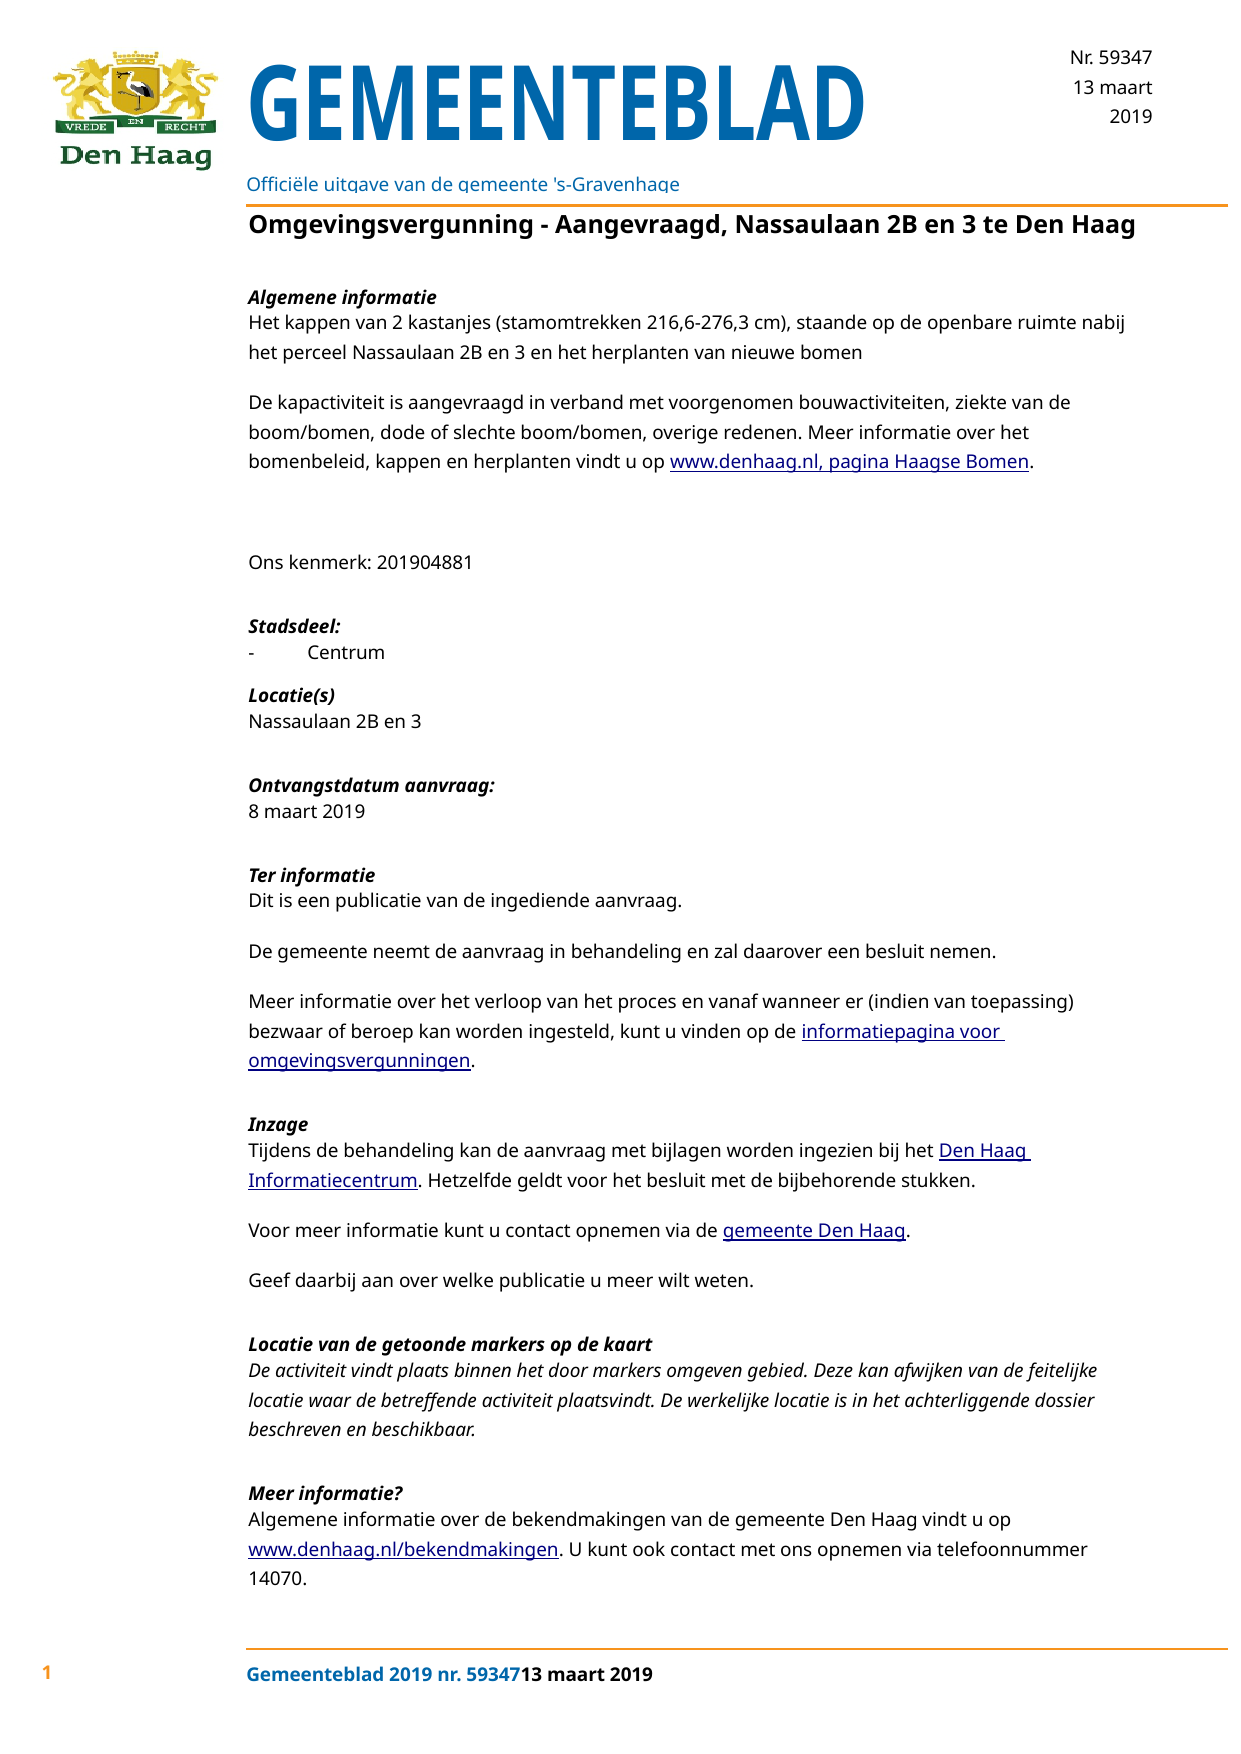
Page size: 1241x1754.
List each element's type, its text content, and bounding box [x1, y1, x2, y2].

text Het kappen van 2 kastanjes (stamomtrekken 216,6-276,3 cm), staande op de openbare ruimte nabij het perceel Nassaulaan 2B en 3 en het herplanten van nieuwe bomen [248, 309, 1152, 365]
text Stadsdeel: [248, 613, 1152, 639]
text Dit is een publicatie van de ingediende aanvraag. [248, 887, 1152, 913]
text De gemeente neemt de aanvraag in behandeling en zal daarover een besluit nemen. [248, 938, 1152, 964]
text Algemene informatie [248, 284, 1152, 309]
text Tijdens de behandeling kan de aanvraag met bijlagen worden ingezien bij het Den Haag Informatiecentrum. Hetzelfde geldt voor het besluit met de bijbehorende stukken. [248, 1137, 1152, 1192]
text Locatie van de getoonde markers op de kaart [248, 1332, 1152, 1357]
text Ter informatie [248, 862, 1152, 887]
picture [41, 47, 231, 172]
text Voor meer informatie kunt u contact opnemen via de gemeente Den Haag. [248, 1217, 1152, 1243]
list Centrum [248, 639, 1152, 665]
text Nassaulaan 2B en 3 [248, 708, 1152, 734]
text Algemene informatie over de bekendmakingen van de gemeente Den Haag vindt u op www.denhaag.nl/bekendmakingen. U kunt ook contact met ons opnemen via telefoonnummer 14070. [248, 1506, 1152, 1591]
text Omgevingsvergunning - Aangevraagd, Nassaulaan 2B en 3 te Den Haag [248, 207, 1152, 241]
text Ontvangstdatum aanvraag: [248, 772, 1152, 798]
text De activiteit vindt plaats binnen het door markers omgeven gebied. Deze kan afwijken van de feitelijke locatie waar de betreffende activiteit plaatsvindt. De werkelijke locatie is in het achterliggende dossier beschreven en beschikbaar. [248, 1357, 1152, 1442]
text Meer informatie over het verloop van het proces en vanaf wanneer er (indien van toepassing) bezwaar of beroep kan worden ingesteld, kunt u vinden op de informatiepagina voor omgevingsvergunningen. [248, 988, 1152, 1073]
text Inzage [248, 1111, 1152, 1137]
text 8 maart 2019 [248, 798, 1152, 823]
text Meer informatie? [248, 1480, 1152, 1506]
text Locatie(s) [248, 682, 1152, 708]
text Ons kenmerk: 201904881 [248, 549, 1152, 575]
text De kapactiviteit is aangevraagd in verband met voorgenomen bouwactiviteiten, ziekte van de boom/bomen, dode of slechte boom/bomen, overige redenen. Meer informatie over het bomenbeleid, kappen en herplanten vindt u op www.denhaag.nl, pagina Haagse Bomen. [248, 389, 1152, 474]
text Geef daarbij aan over welke publicatie u meer wilt weten. [248, 1268, 1152, 1293]
